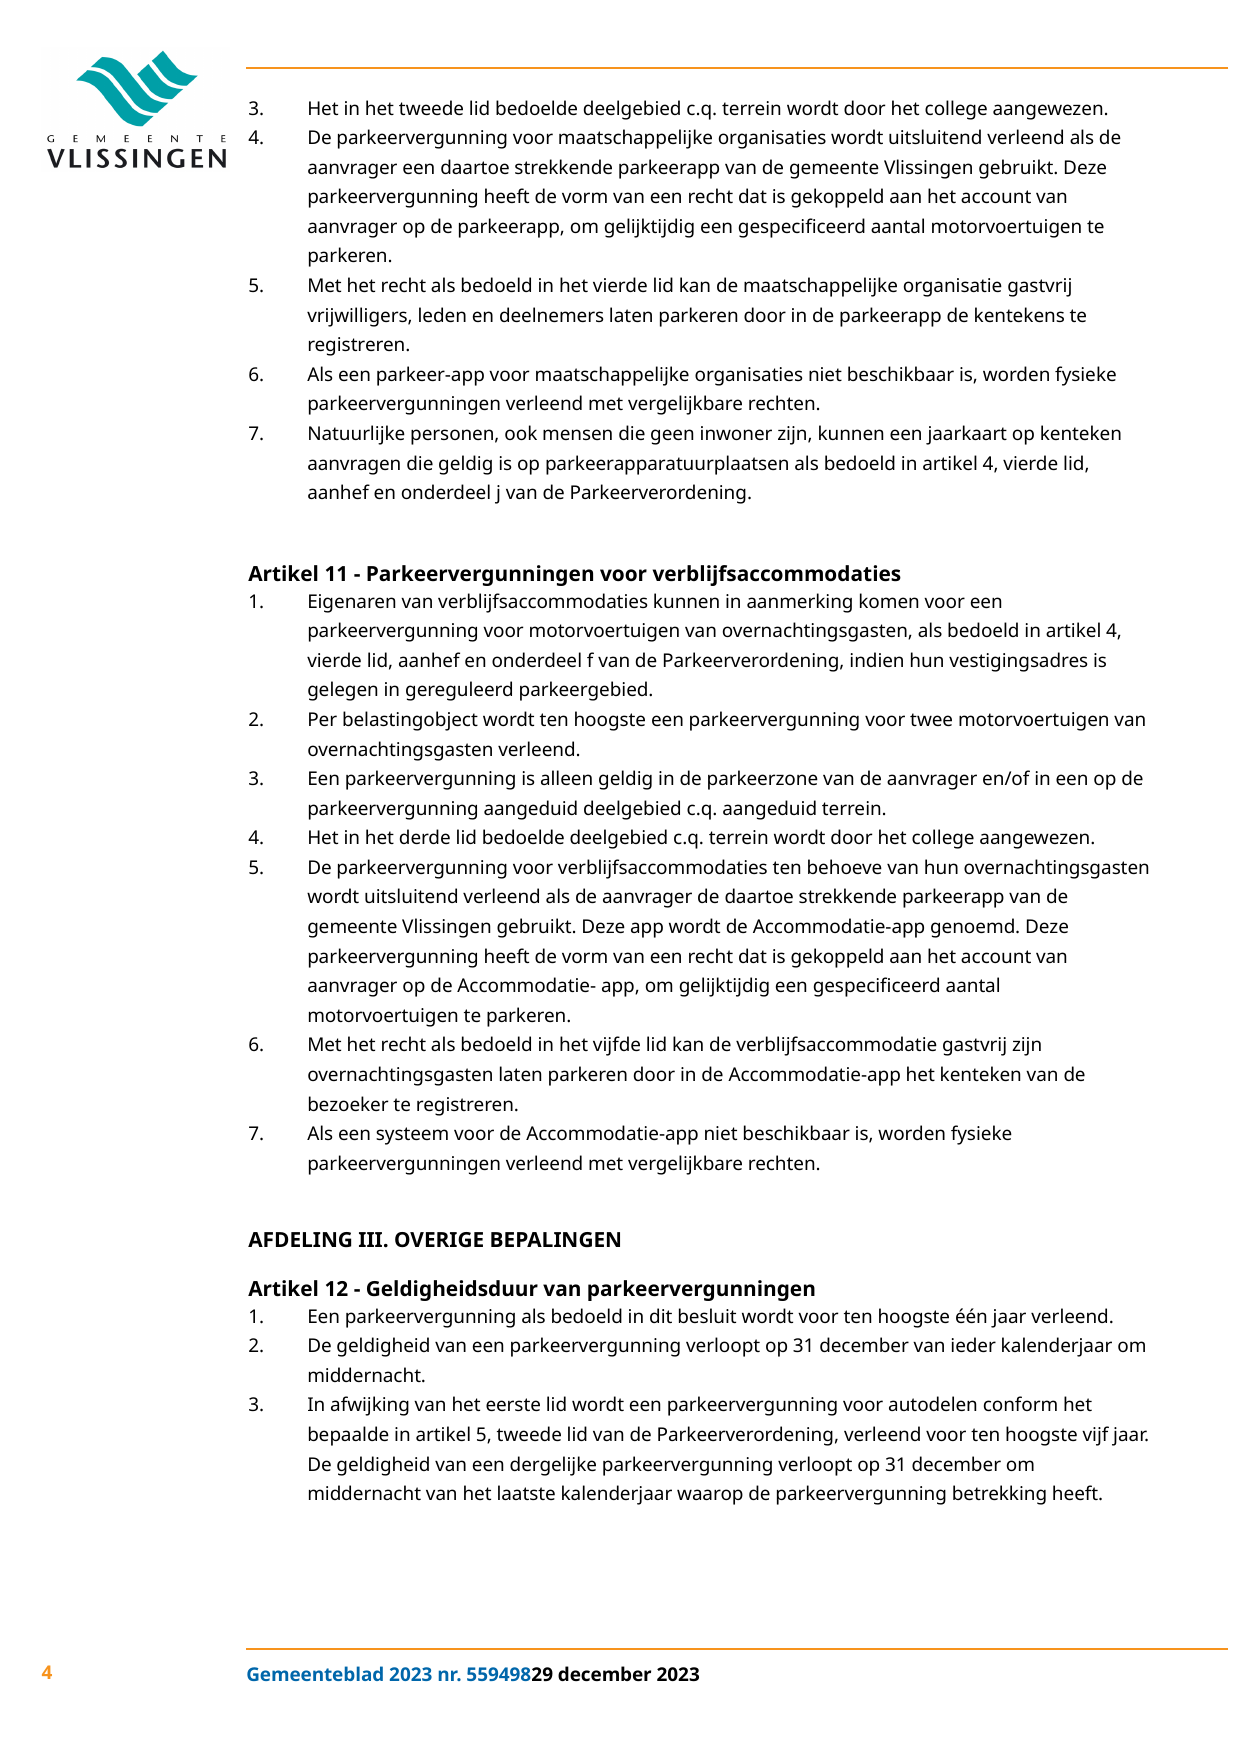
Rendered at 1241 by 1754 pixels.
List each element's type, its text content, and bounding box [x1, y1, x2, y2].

list Het in het tweede lid bedoelde deelgebied c.q. terrein wordt door het college aangewezen. [248, 95, 1152, 121]
list Eigenaren van verblijfsaccommodaties kunnen in aanmerking komen voor een parkeervergunning voor motorvoertuigen van overnachtingsgasten, als bedoeld in artikel 4, vierde lid, aanhef en onderdeel f van de Parkeerverordening, indien hun vestigingsadres is gelegen in gereguleerd parkeergebied. [248, 588, 1152, 702]
list Natuurlijke personen, ook mensen die geen inwoner zijn, kunnen een jaarkaart op kenteken aanvragen die geldig is op parkeerapparatuurplaatsen als bedoeld in artikel 4, vierde lid, aanhef en onderdeel j van de Parkeerverordening. [248, 420, 1152, 505]
list De parkeervergunning voor maatschappelijke organisaties wordt uitsluitend verleend als de aanvrager een daartoe strekkende parkeerapp van de gemeente Vlissingen gebruikt. Deze parkeervergunning heeft de vorm van een recht dat is gekoppeld aan het account van aanvrager op de parkeerapp, om gelijktijdig een gespecificeerd aantal motorvoertuigen te parkeren. [248, 124, 1152, 268]
list De parkeervergunning voor verblijfsaccommodaties ten behoeve van hun overnachtingsgasten wordt uitsluitend verleend als de aanvrager de daartoe strekkende parkeerapp van de gemeente Vlissingen gebruikt. Deze app wordt de Accommodatie-app genoemd. Deze parkeervergunning heeft de vorm van een recht dat is gekoppeld aan het account van aanvrager op de Accommodatie- app, om gelijktijdig een gespecificeerd aantal motorvoertuigen te parkeren. [248, 854, 1152, 1028]
list Het in het derde lid bedoelde deelgebied c.q. terrein wordt door het college aangewezen. [248, 824, 1152, 850]
list Een parkeervergunning is alleen geldig in de parkeerzone van de aanvrager en/of in een op de parkeervergunning aangeduid deelgebied c.q. aangeduid terrein. [248, 765, 1152, 821]
text Artikel 11 - Parkeervergunningen voor verblijfsaccommodaties [248, 559, 1152, 588]
text Artikel 12 - Geldigheidsduur van parkeervergunningen [248, 1274, 1152, 1303]
list Als een parkeer-app voor maatschappelijke organisaties niet beschikbaar is, worden fysieke parkeervergunningen verleend met vergelijkbare rechten. [248, 361, 1152, 416]
list Een parkeervergunning als bedoeld in dit besluit wordt voor ten hoogste één jaar verleend. [248, 1303, 1152, 1328]
list Per belastingobject wordt ten hoogste een parkeervergunning voor twee motorvoertuigen van overnachtingsgasten verleend. [248, 706, 1152, 761]
list Als een systeem voor de Accommodatie-app niet beschikbaar is, worden fysieke parkeervergunningen verleend met vergelijkbare rechten. [248, 1120, 1152, 1176]
list Met het recht als bedoeld in het vierde lid kan de maatschappelijke organisatie gastvrij vrijwilligers, leden en deelnemers laten parkeren door in de parkeerapp de kentekens te registreren. [248, 272, 1152, 357]
text AFDELING III. OVERIGE BEPALINGEN [248, 1225, 1152, 1253]
list De geldigheid van een parkeervergunning verloopt op 31 december van ieder kalenderjaar om middernacht. [248, 1332, 1152, 1388]
list In afwijking van het eerste lid wordt een parkeervergunning voor autodelen conform het bepaalde in artikel 5, tweede lid van de Parkeerverordening, verleend voor ten hoogste vijf jaar. De geldigheid van een dergelijke parkeervergunning verloopt op 31 december om middernacht van het laatste kalenderjaar waarop de parkeervergunning betrekking heeft. [248, 1392, 1152, 1506]
list Met het recht als bedoeld in het vijfde lid kan de verblijfsaccommodatie gastvrij zijn overnachtingsgasten laten parkeren door in de Accommodatie-app het kenteken van de bezoeker te registreren. [248, 1032, 1152, 1116]
picture [41, 47, 231, 172]
